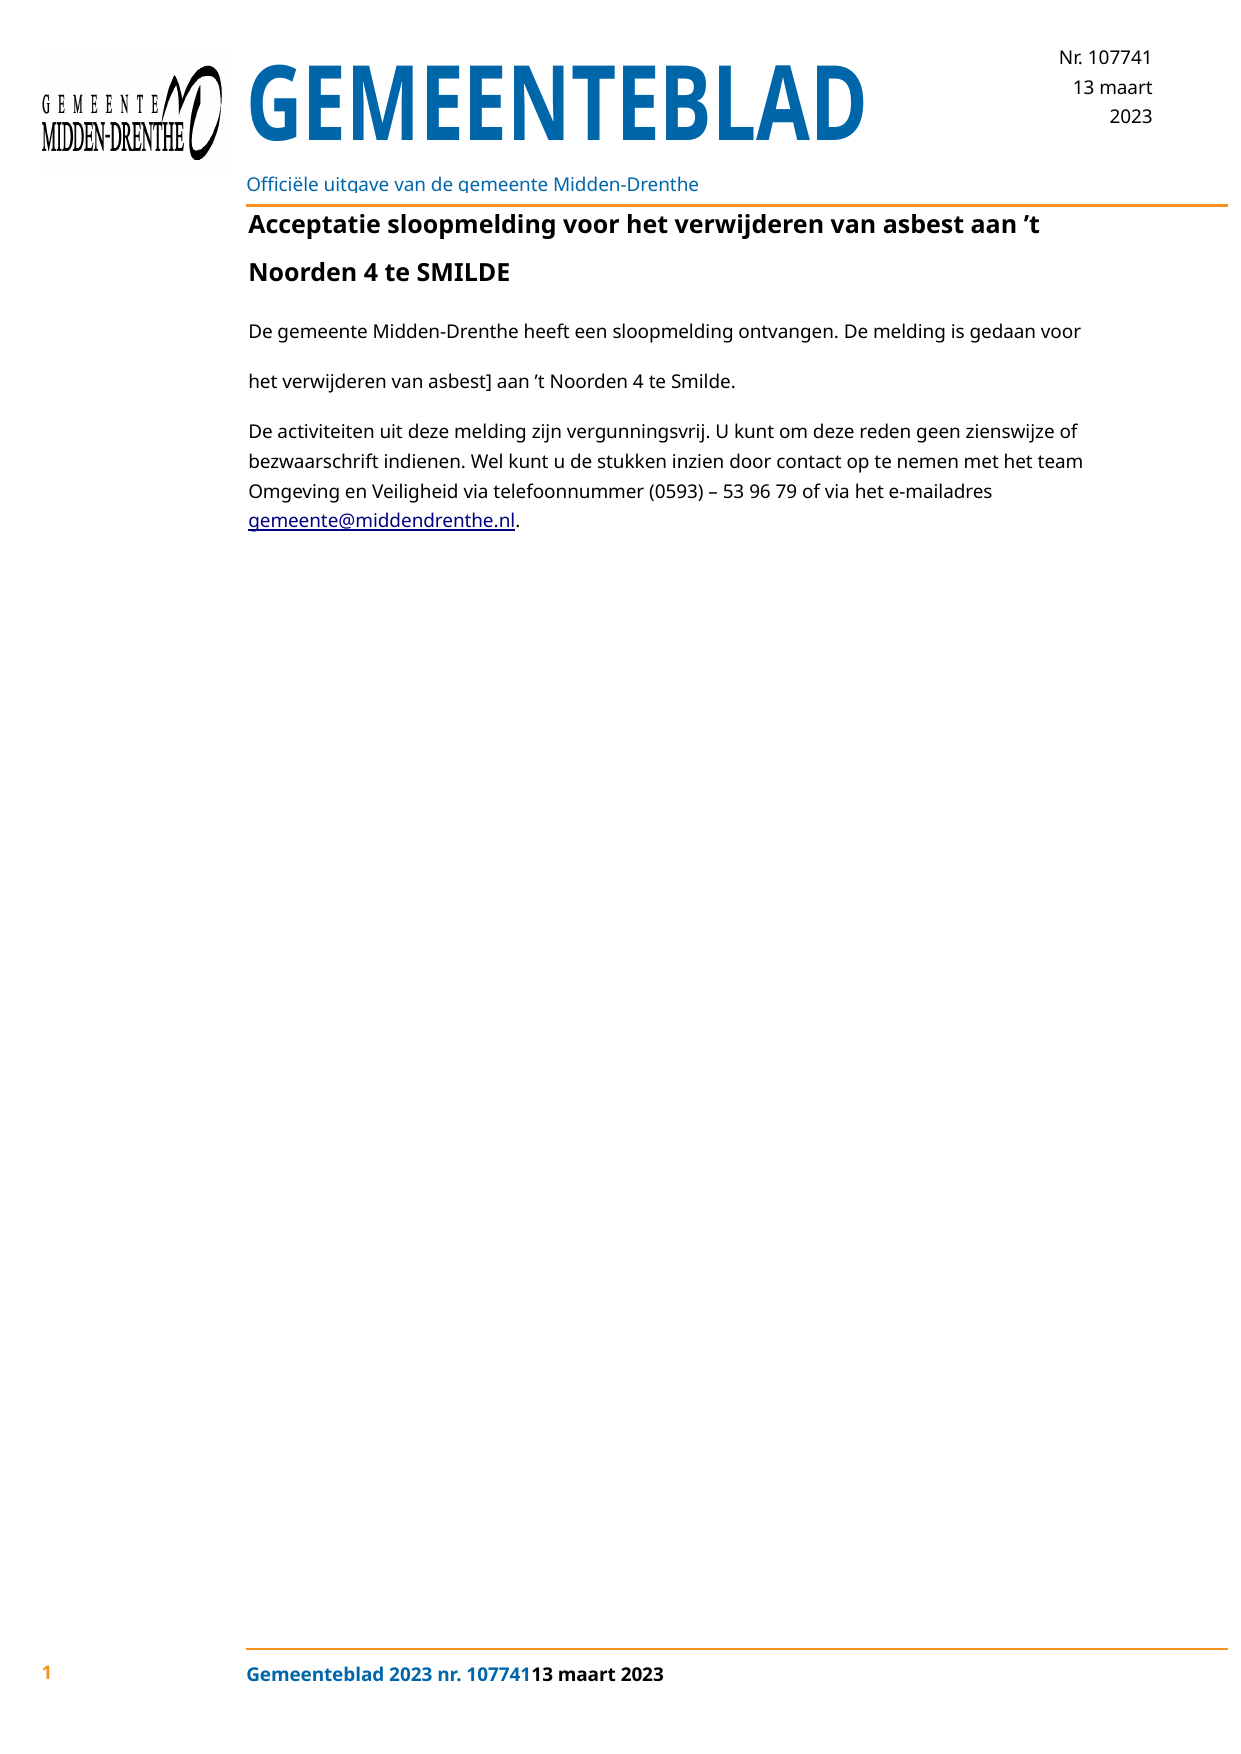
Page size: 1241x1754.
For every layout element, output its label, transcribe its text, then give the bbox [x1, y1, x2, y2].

text De activiteiten uit deze melding zijn vergunningsvrij. U kunt om deze reden geen zienswijze of bezwaarschrift indienen. Wel kunt u de stukken inzien door contact op te nemen met het team Omgeving en Veiligheid via telefoonnummer (0593) – 53 96 79 of via het e-mailadres gemeente@middendrenthe.nl. [248, 419, 1152, 533]
text Acceptatie sloopmelding voor het verwijderen van asbest aan ’t Noorden 4 te SMILDE [248, 207, 1152, 288]
text De gemeente Midden-Drenthe heeft een sloopmelding ontvangen. De melding is gedaan voor [248, 318, 1152, 344]
picture [41, 47, 231, 172]
text het verwijderen van asbest] aan ’t Noorden 4 te Smilde. [248, 368, 1152, 394]
